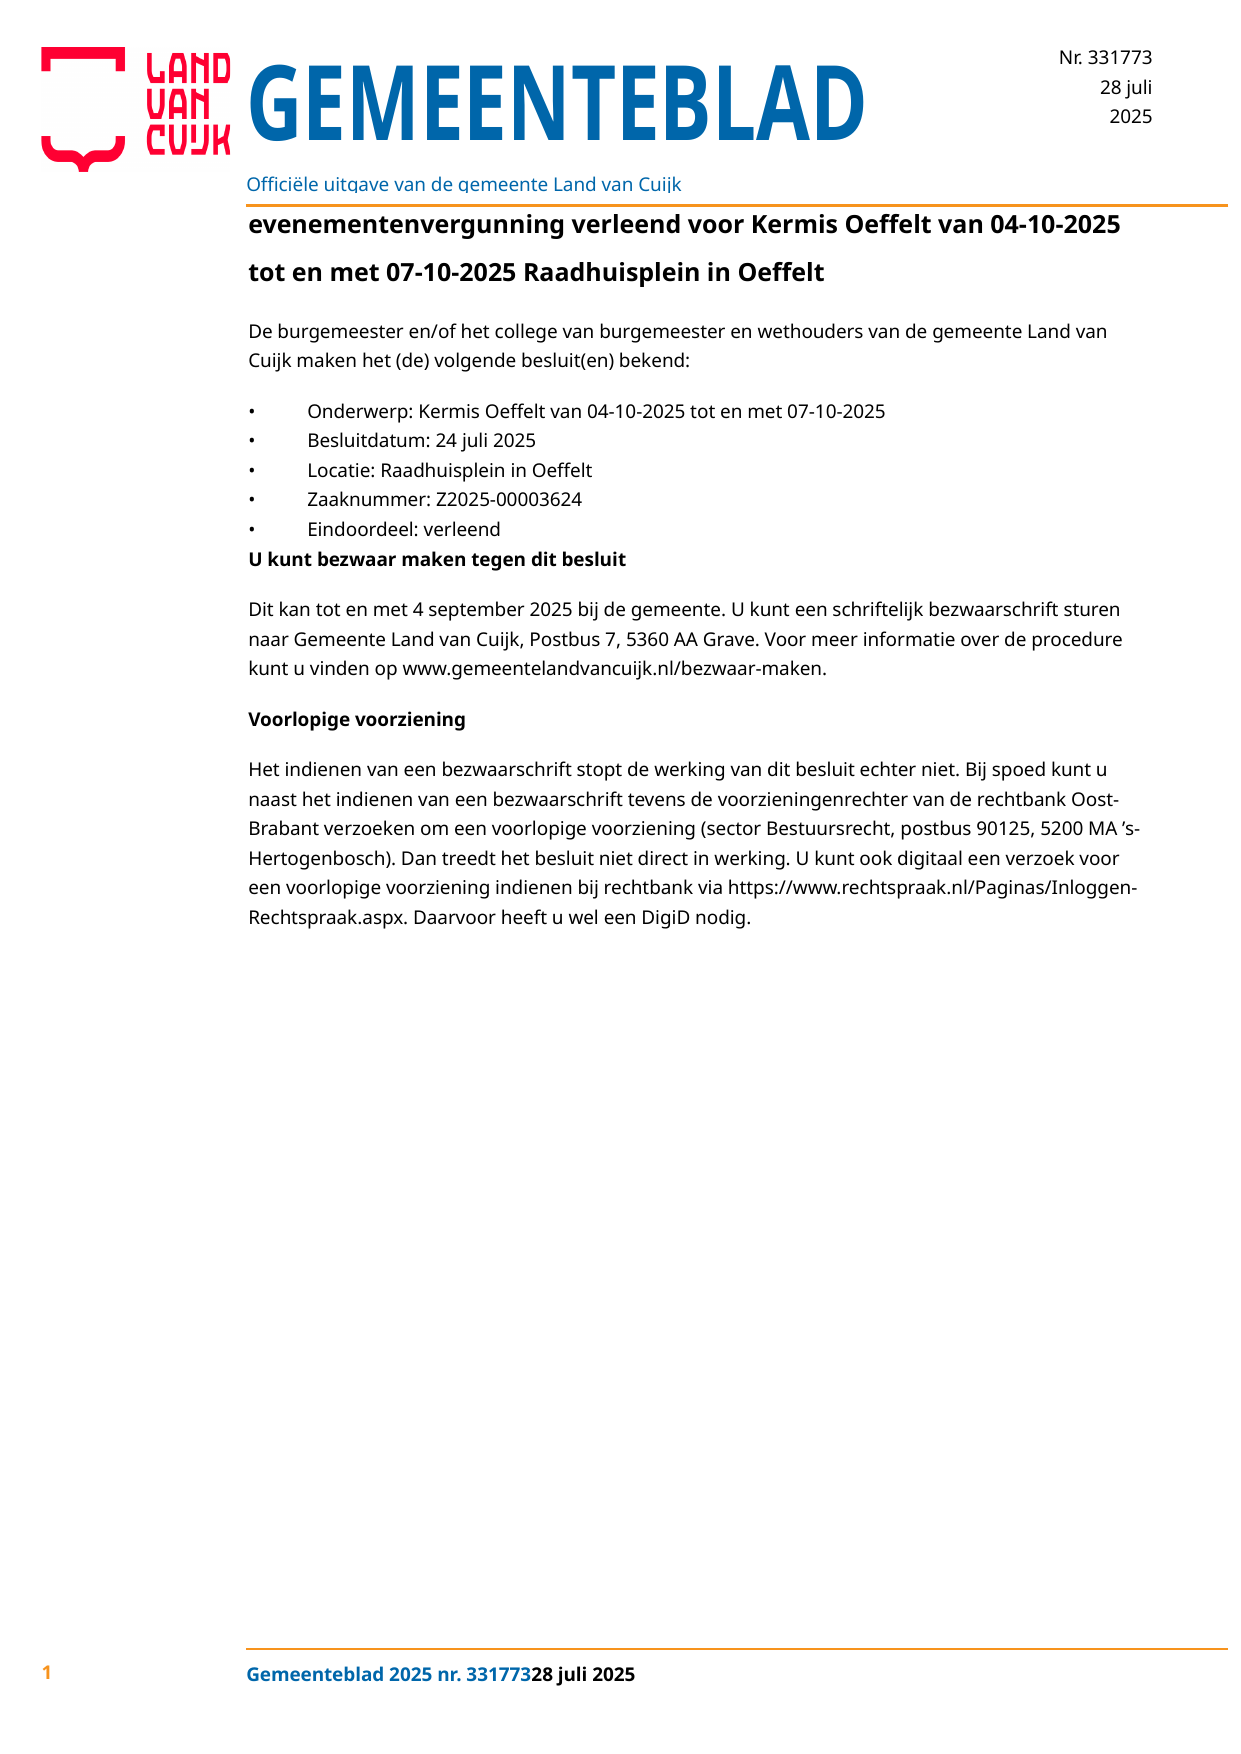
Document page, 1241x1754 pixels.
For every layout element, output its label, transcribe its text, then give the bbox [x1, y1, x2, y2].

list Besluitdatum: 24 juli 2025 [248, 427, 1152, 453]
list Onderwerp: Kermis Oeffelt van 04-10-2025 tot en met 07-10-2025 [248, 398, 1152, 424]
text evenementenvergunning verleend voor Kermis Oeffelt van 04-10-2025 tot en met 07-10-2025 Raadhuisplein in Oeffelt [248, 207, 1152, 288]
text Dit kan tot en met 4 september 2025 bij de gemeente. U kunt een schriftelijk bezwaarschrift sturen naar Gemeente Land van Cuijk, Postbus 7, 5360 AA Grave. Voor meer informatie over de procedure kunt u vinden op www.gemeentelandvancuijk.nl/bezwaar-maken. [248, 596, 1152, 681]
list Locatie: Raadhuisplein in Oeffelt [248, 457, 1152, 483]
text U kunt bezwaar maken tegen dit besluit [248, 546, 1152, 572]
text Het indienen van een bezwaarschrift stopt de werking van dit besluit echter niet. Bij spoed kunt u naast het indienen van een bezwaarschrift tevens de voorzieningenrechter van de rechtbank Oost-Brabant verzoeken om een voorlopige voorziening (sector Bestuursrecht, postbus 90125, 5200 MA ’s-Hertogenbosch). Dan treedt het besluit niet direct in werking. U kunt ook digitaal een verzoek voor een voorlopige voorziening indienen bij rechtbank via https://www.rechtspraak.nl/Paginas/Inloggen-Rechtspraak.aspx. Daarvoor heeft u wel een DigiD nodig. [248, 756, 1152, 930]
list Zaaknummer: Z2025-00003624 [248, 487, 1152, 512]
text De burgemeester en/of het college van burgemeester en wethouders van de gemeente Land van Cuijk maken het (de) volgende besluit(en) bekend: [248, 318, 1152, 373]
list Eindoordeel: verleend [248, 516, 1152, 542]
text Voorlopige voorziening [248, 706, 1152, 732]
picture [41, 47, 231, 172]
